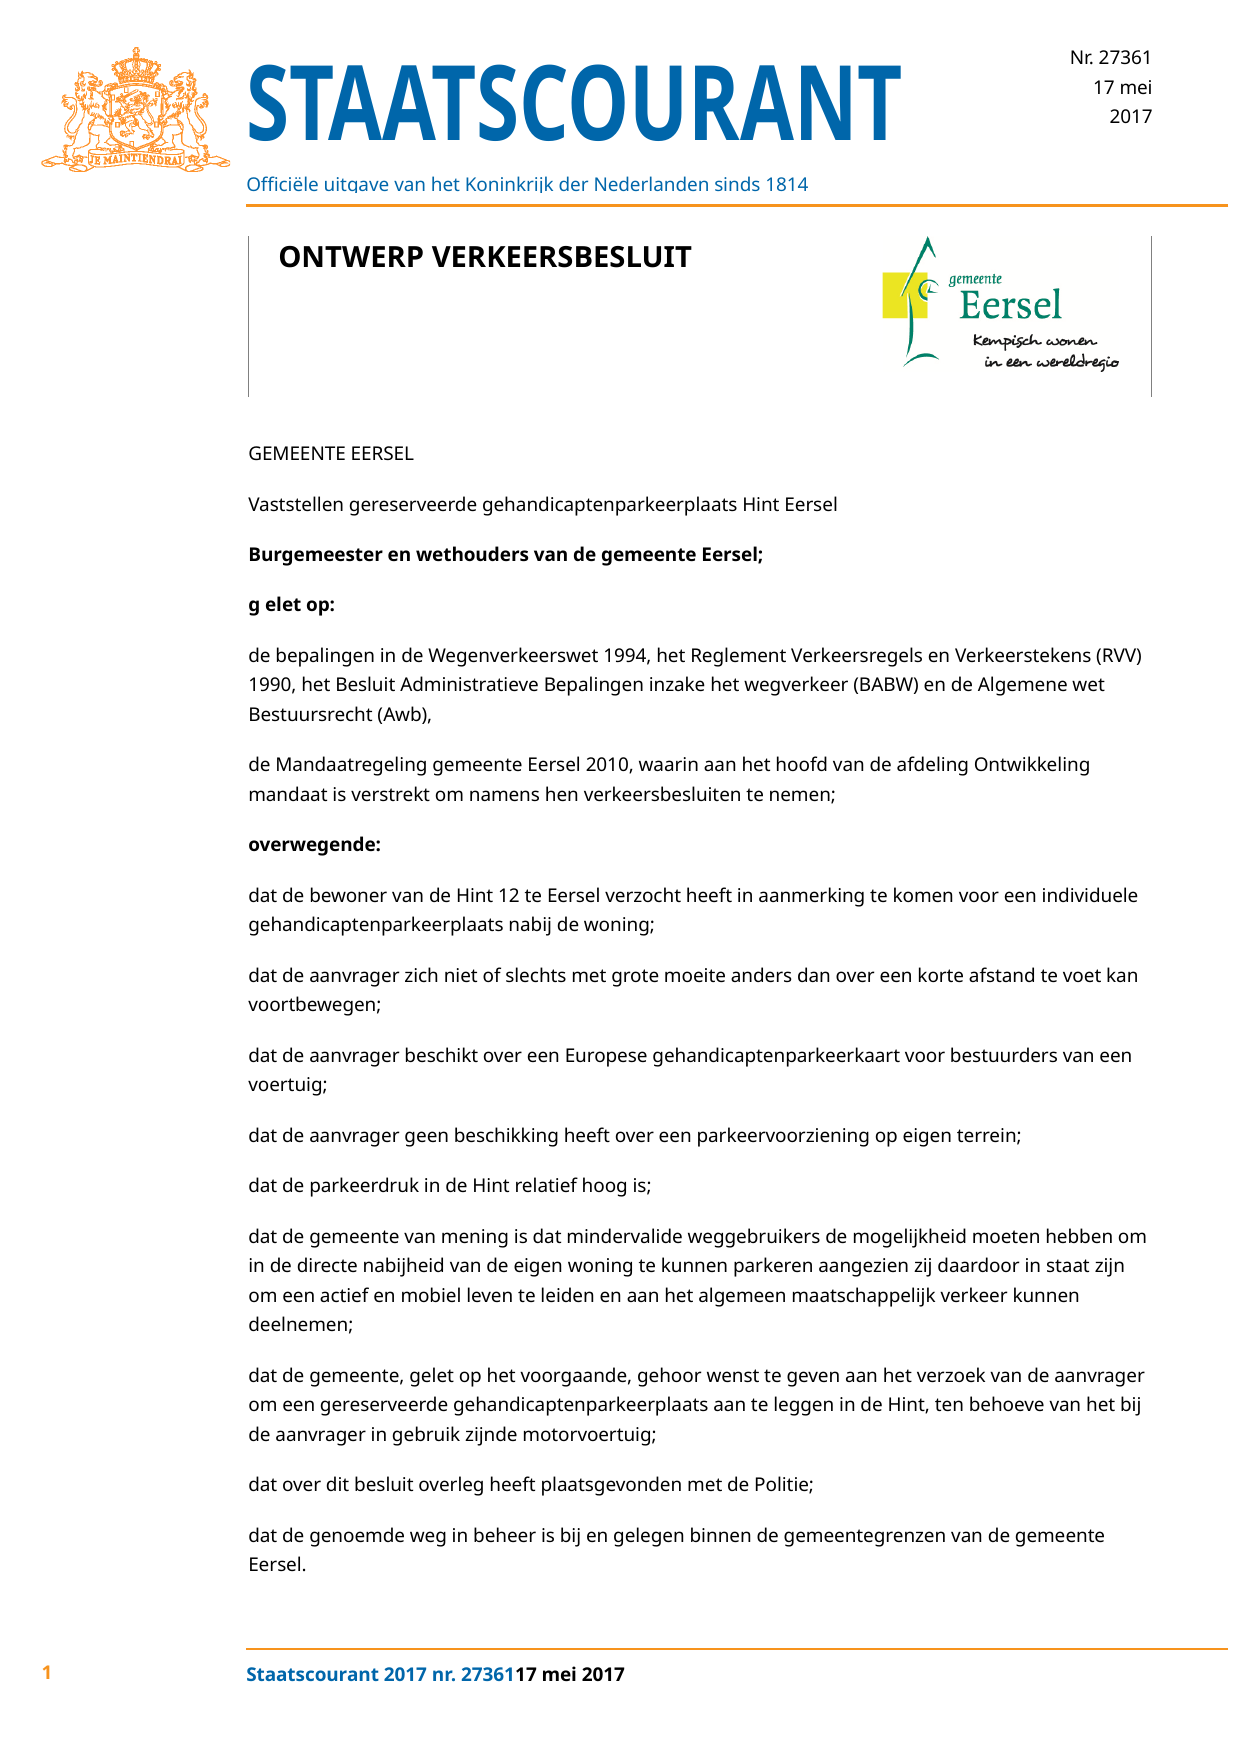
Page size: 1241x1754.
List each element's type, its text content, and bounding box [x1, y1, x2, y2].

text overwegende: [248, 832, 1152, 857]
picture [41, 47, 231, 172]
text dat over dit besluit overleg heeft plaatsgevonden met de Politie; [248, 1472, 1152, 1497]
text de bepalingen in de Wegenverkeerswet 1994, het Reglement Verkeersregels en Verkeerstekens (RVV) 1990, het Besluit Administratieve Bepalingen inzake het wegverkeer (BABW) en de Algemene wet Bestuursrecht (Awb), [248, 642, 1152, 727]
text dat de bewoner van de Hint 12 te Eersel verzocht heeft in aanmerking te komen voor een individuele gehandicaptenparkeerplaats nabij de woning; [248, 882, 1152, 937]
text dat de aanvrager beschikt over een Europese gehandicaptenparkeerkaart voor bestuurders van een voertuig; [248, 1042, 1152, 1097]
text dat de aanvrager geen beschikking heeft over een parkeervoorziening op eigen terrein; [248, 1122, 1152, 1148]
text Vaststellen gereserveerde gehandicaptenparkeerplaats Hint Eersel [248, 491, 1152, 516]
text dat de gemeente van mening is dat mindervalide weggebruikers de mogelijkheid moeten hebben om in de directe nabijheid van de eigen woning te kunnen parkeren aangezien zij daardoor in staat zijn om een actief en mobiel leven te leiden en aan het algemeen maatschappelijk verkeer kunnen deelnemen; [248, 1223, 1152, 1337]
table_header [850, 236, 1151, 397]
text de Mandaatregeling gemeente Eersel 2010, waarin aan het hoofd van de afdeling Ontwikkeling mandaat is verstrekt om namens hen verkeersbesluiten te nemen; [248, 752, 1152, 807]
text Burgemeester en wethouders van de gemeente Eersel; [248, 541, 1152, 567]
text dat de aanvrager zich niet of slechts met grote moeite anders dan over een korte afstand te voet kan voortbewegen; [248, 962, 1152, 1017]
text dat de parkeerdruk in de Hint relatief hoog is; [248, 1172, 1152, 1198]
table_header ONTWERP VERKEERSBESLUIT [249, 236, 850, 397]
text GEMEENTE EERSEL [248, 440, 1152, 466]
text dat de genoemde weg in beheer is bij en gelegen binnen de gemeentegrenzen van de gemeente Eersel. [248, 1522, 1152, 1577]
picture [882, 236, 1119, 372]
text g elet op: [248, 592, 1152, 617]
text dat de gemeente, gelet op het voorgaande, gehoor wenst te geven aan het verzoek van de aanvrager om een gereserveerde gehandicaptenparkeerplaats aan te leggen in de Hint, ten behoeve van het bij de aanvrager in gebruik zijnde motorvoertuig; [248, 1362, 1152, 1447]
